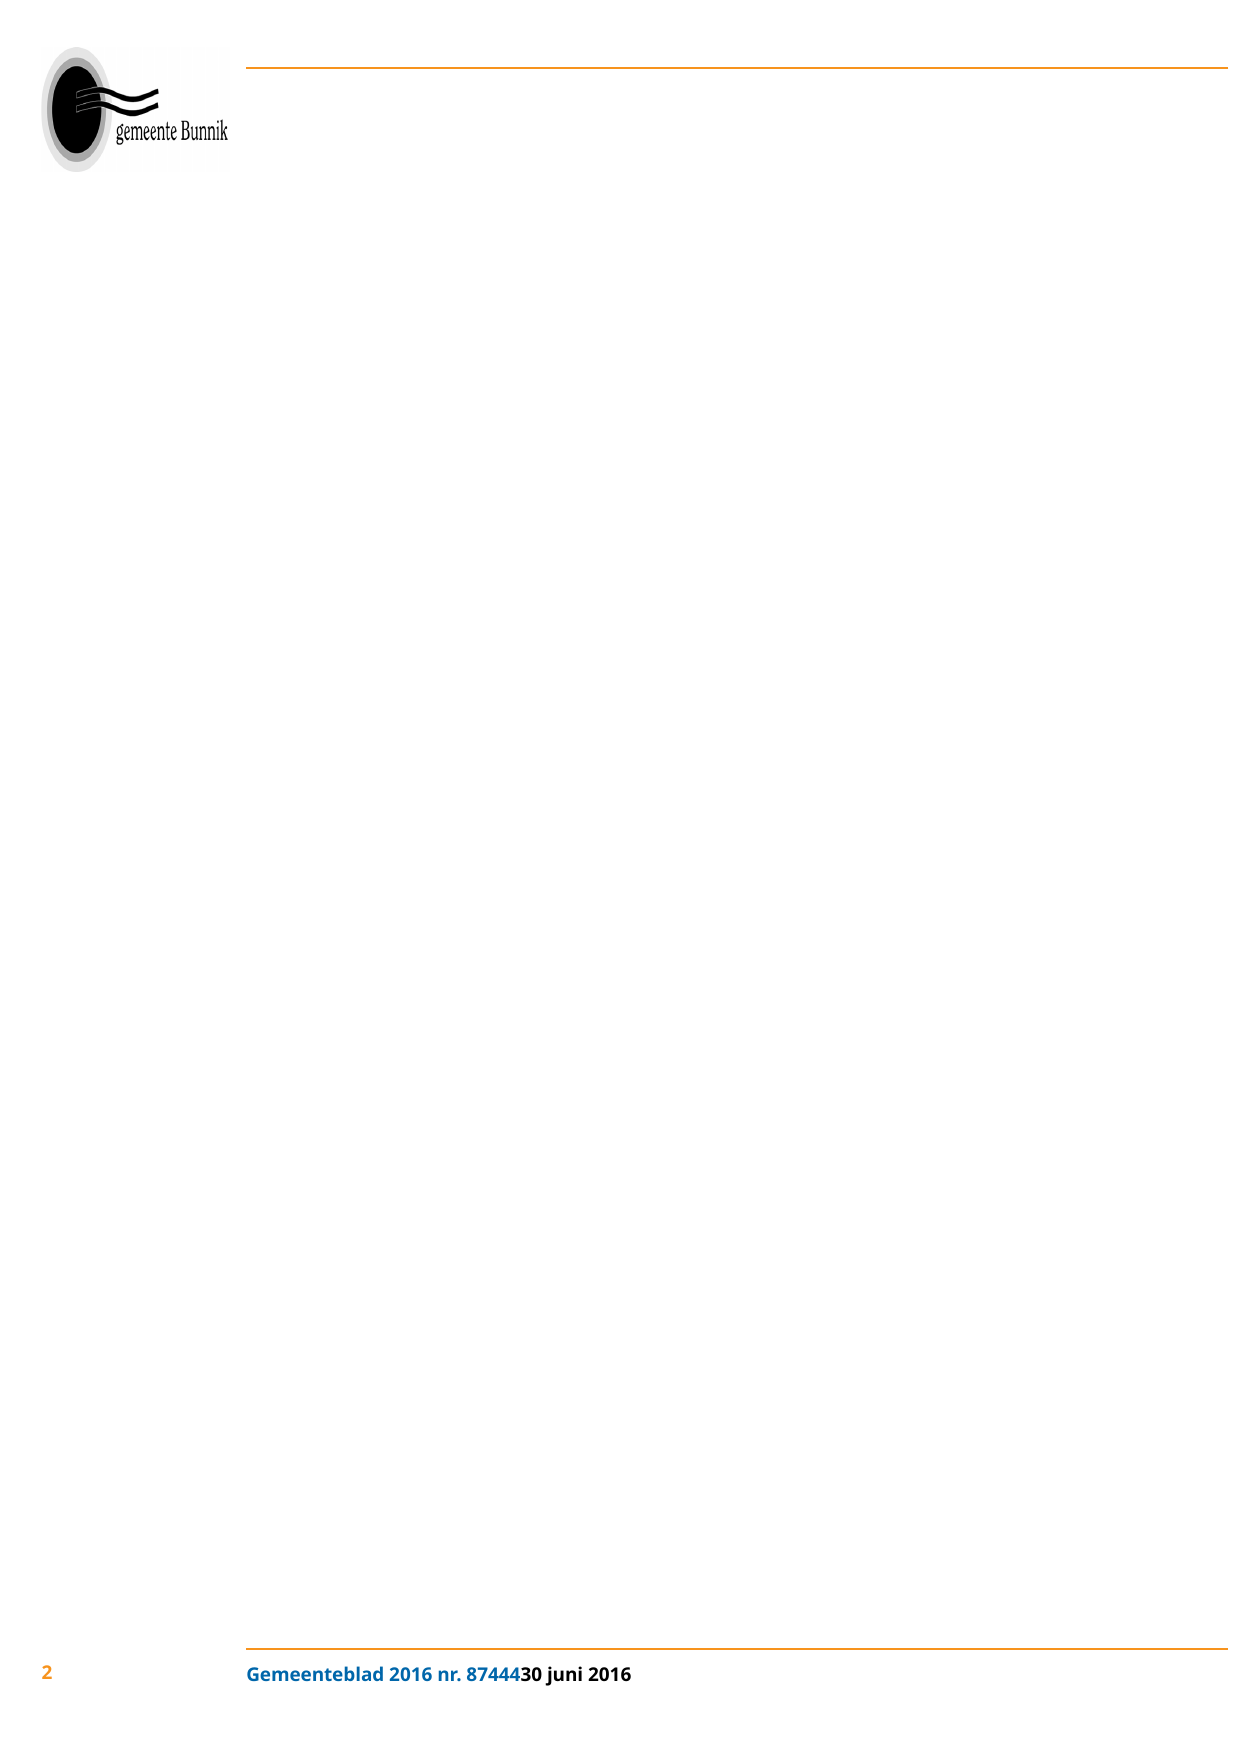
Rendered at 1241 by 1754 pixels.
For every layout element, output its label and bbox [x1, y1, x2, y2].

picture [41, 47, 231, 172]
